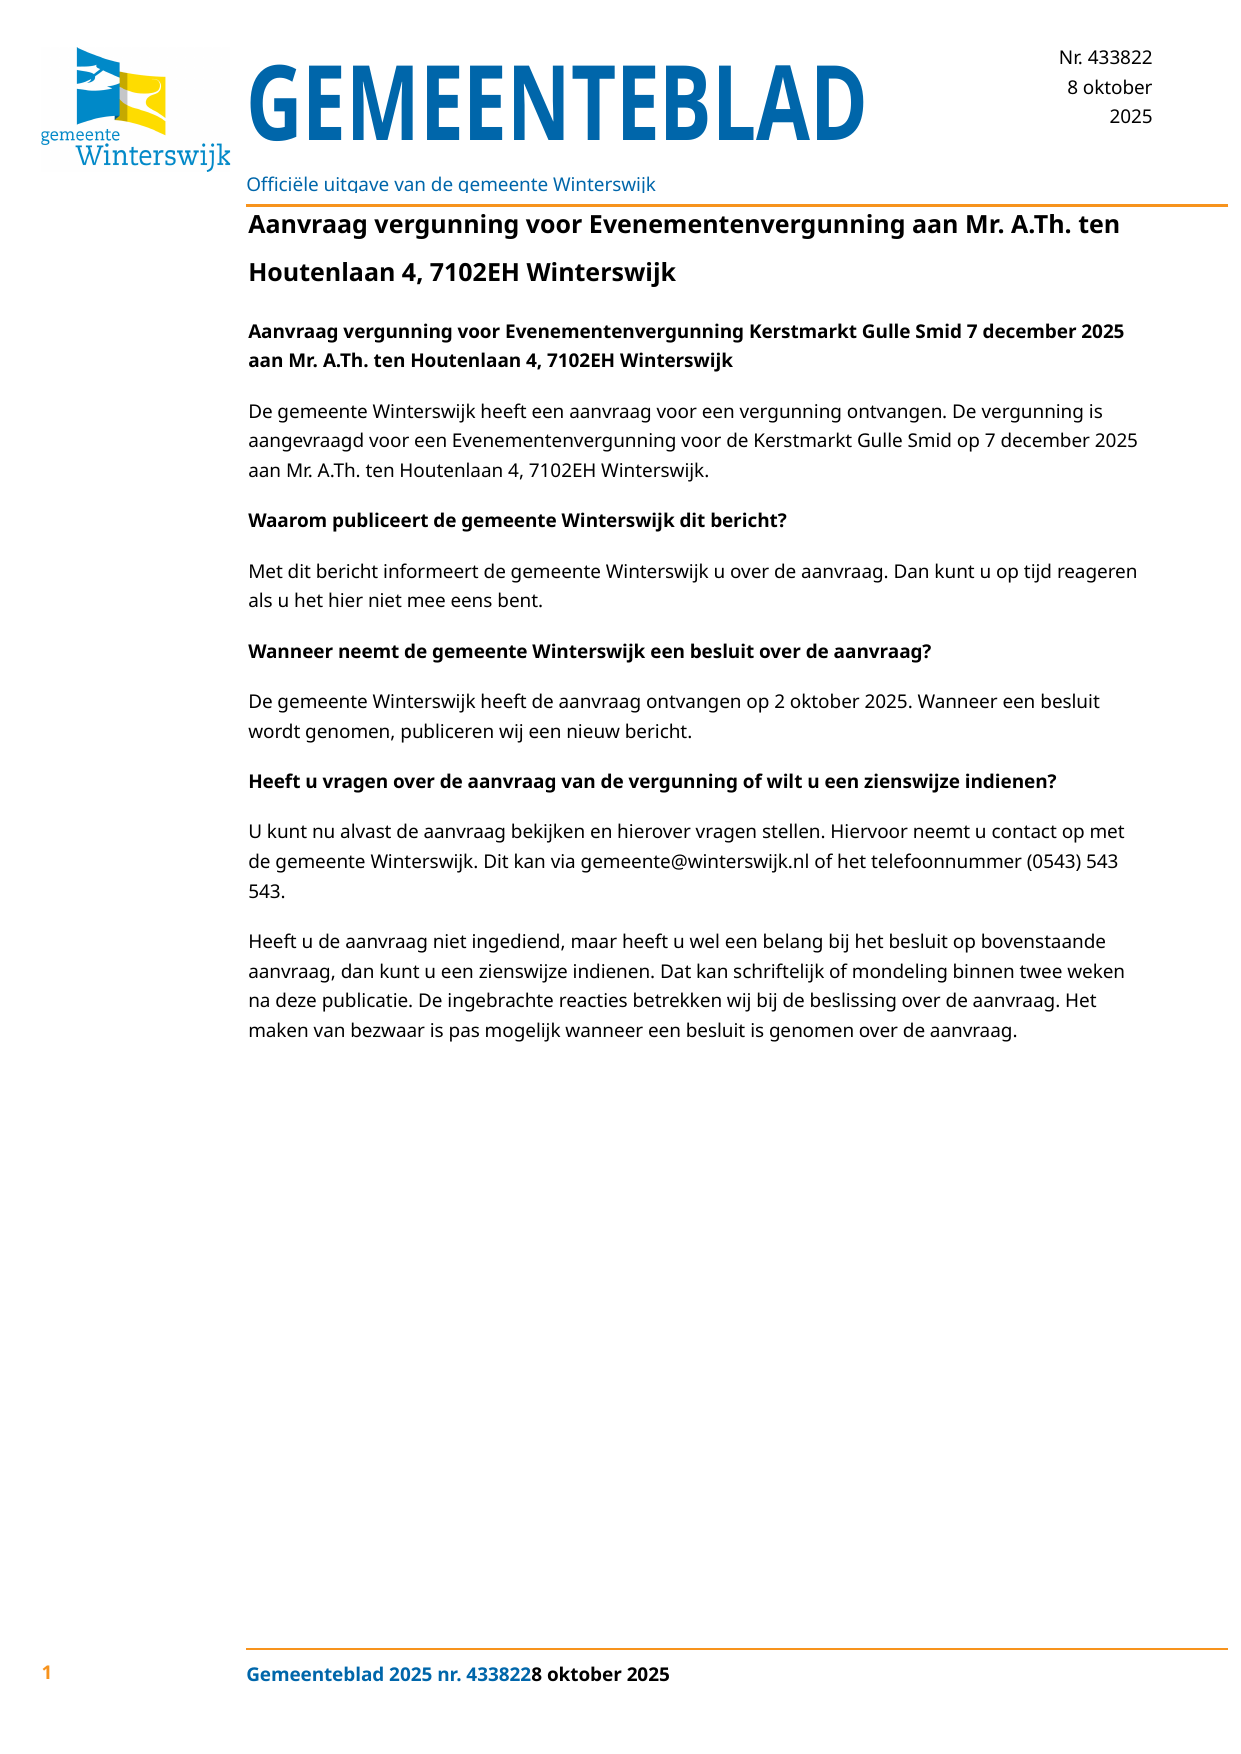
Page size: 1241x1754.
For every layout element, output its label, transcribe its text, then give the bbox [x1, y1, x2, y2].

text Met dit bericht informeert de gemeente Winterswijk u over de aanvraag. Dan kunt u op tijd reageren als u het hier niet mee eens bent. [248, 558, 1152, 613]
text Aanvraag vergunning voor Evenementenvergunning aan Mr. A.Th. ten Houtenlaan 4, 7102EH Winterswijk [248, 207, 1152, 288]
text U kunt nu alvast de aanvraag bekijken en hierover vragen stellen. Hiervoor neemt u contact op met de gemeente Winterswijk. Dit kan via gemeente@winterswijk.nl of het telefoonnummer (0543) 543 543. [248, 819, 1152, 904]
text Heeft u de aanvraag niet ingediend, maar heeft u wel een belang bij het besluit op bovenstaande aanvraag, dan kunt u een zienswijze indienen. Dat kan schriftelijk of mondeling binnen twee weken na deze publicatie. De ingebrachte reacties betrekken wij bij de beslissing over de aanvraag. Het maken van bezwaar is pas mogelijk wanneer een besluit is genomen over de aanvraag. [248, 928, 1152, 1043]
text De gemeente Winterswijk heeft de aanvraag ontvangen op 2 oktober 2025. Wanneer een besluit wordt genomen, publiceren wij een nieuw bericht. [248, 688, 1152, 744]
text Aanvraag vergunning voor Evenementenvergunning Kerstmarkt Gulle Smid 7 december 2025 aan Mr. A.Th. ten Houtenlaan 4, 7102EH Winterswijk [248, 318, 1152, 373]
text Heeft u vragen over de aanvraag van de vergunning of wilt u een zienswijze indienen? [248, 768, 1152, 794]
picture [41, 47, 231, 172]
text Wanneer neemt de gemeente Winterswijk een besluit over de aanvraag? [248, 638, 1152, 664]
text De gemeente Winterswijk heeft een aanvraag voor een vergunning ontvangen. De vergunning is aangevraagd voor een Evenementenvergunning voor de Kerstmarkt Gulle Smid op 7 december 2025 aan Mr. A.Th. ten Houtenlaan 4, 7102EH Winterswijk. [248, 398, 1152, 483]
text Waarom publiceert de gemeente Winterswijk dit bericht? [248, 507, 1152, 533]
picture [225, 153, 231, 162]
